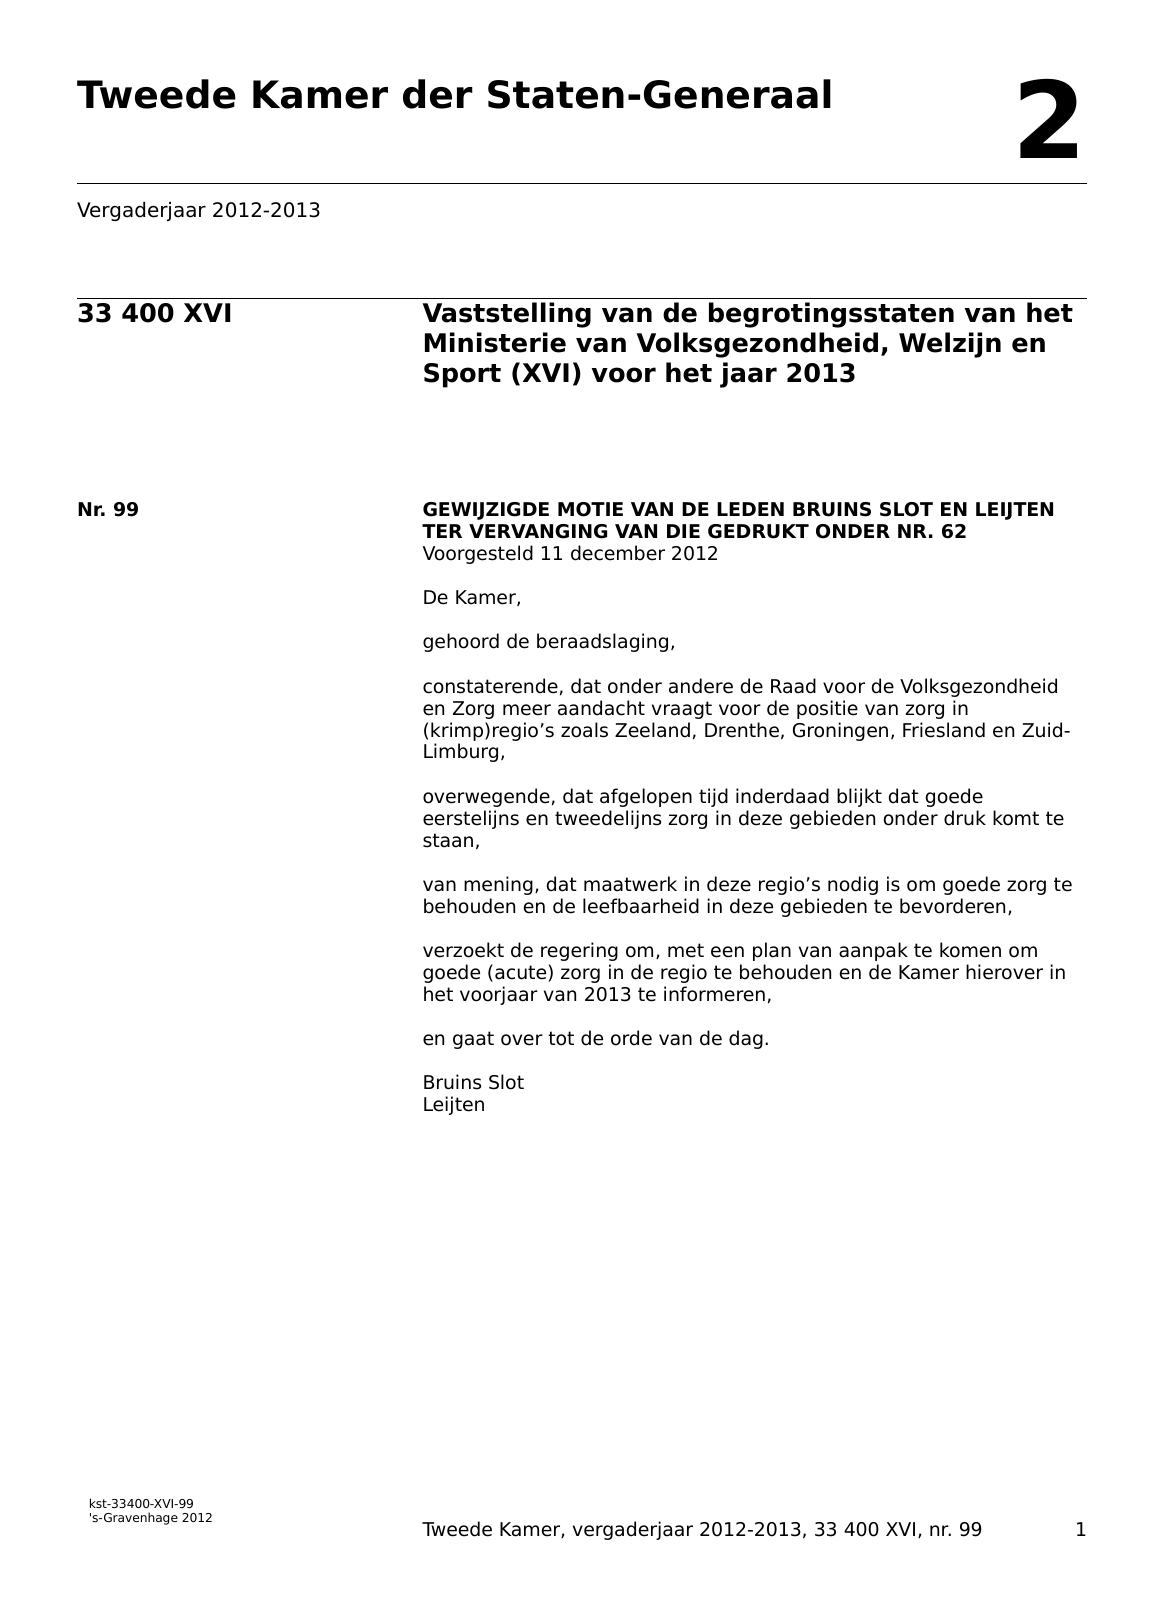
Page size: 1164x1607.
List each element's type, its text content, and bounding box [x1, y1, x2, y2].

table_cell Vergaderjaar 2012-2013 [77, 184, 1087, 298]
subtitle Nr. 99 GEWIJZIGDE MOTIE VAN DE LEDEN BRUINS SLOT EN LEIJTEN TER VERVANGING VAN DIE GEDRUKT ONDER NR. 62 [77, 499, 1087, 543]
text overwegende, dat afgelopen tijd inderdaad blijkt dat goede eerstelijns en tweedelijns zorg in deze gebieden onder druk komt te staan, [422, 786, 1087, 852]
text gehoord de beraadslaging, [422, 631, 1087, 653]
text van mening, dat maatwerk in deze regio’s nodig is om goede zorg te behouden en de leefbaarheid in deze gebieden te bevorderen, [422, 874, 1087, 918]
text 's-Gravenhage 2012 [88, 1511, 323, 1525]
table_header 2 [886, 59, 1087, 183]
subtitle 33 400 XVI Vaststelling van de begrotingsstaten van het Ministerie van Volksgezondheid, Welzijn en Sport (XVI) voor het jaar 2013 [77, 299, 1087, 388]
table_header Tweede Kamer der Staten-Generaal [77, 59, 886, 183]
text Bruins Slot [422, 1072, 1087, 1094]
text Voorgesteld 11 december 2012 [422, 543, 1087, 565]
text kst-33400-XVI-99 [88, 1497, 323, 1511]
text De Kamer, [422, 587, 1087, 609]
text constaterende, dat onder andere de Raad voor de Volksgezondheid en Zorg meer aandacht vraagt voor de positie van zorg in (krimp)regio’s zoals Zeeland, Drenthe, Groningen, Friesland en Zuid-Limburg, [422, 676, 1087, 763]
text en gaat over tot de orde van de dag. [422, 1028, 1087, 1050]
text Leijten [422, 1094, 1087, 1116]
text verzoekt de regering om, met een plan van aanpak te komen om goede (acute) zorg in de regio te behouden en de Kamer hierover in het voorjaar van 2013 te informeren, [422, 940, 1087, 1006]
